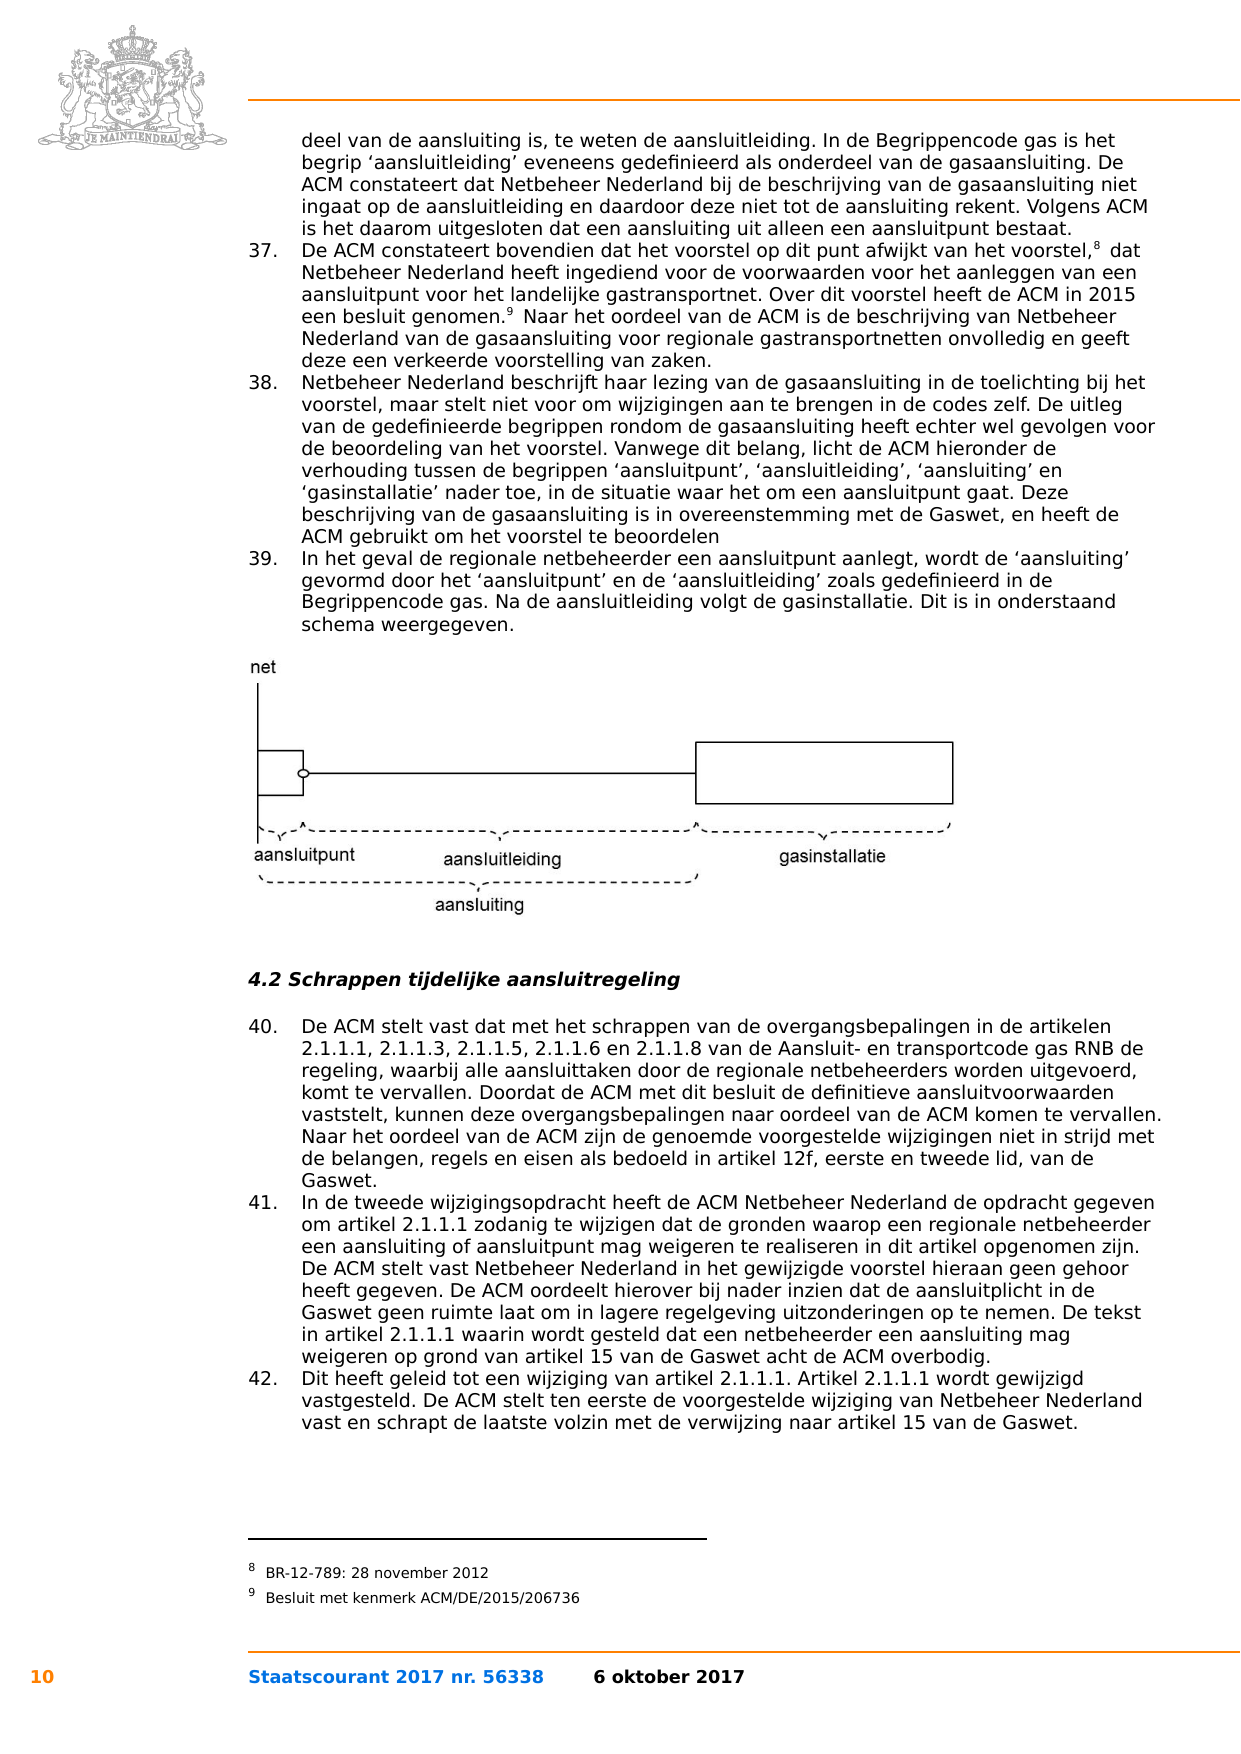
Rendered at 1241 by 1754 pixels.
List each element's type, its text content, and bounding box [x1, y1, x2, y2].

text Besluit met kenmerk ACM/DE/2015/206736 [248, 1586, 1163, 1608]
text 38. Netbeheer Nederland beschrijft haar lezing van de gasaansluiting in de toelichting bij het voorstel, maar stelt niet voor om wijzigingen aan te brengen in de codes zelf. De uitleg van de gedefinieerde begrippen rondom de gasaansluiting heeft echter wel gevolgen voor de beoordeling van het voorstel. Vanwege dit belang, licht de ACM hieronder de verhouding tussen de begrippen ‘aansluitpunt’, ‘aansluitleiding’, ‘aansluiting’ en ‘gasinstallatie’ nader toe, in de situatie waar het om een aansluitpunt gaat. Deze beschrijving van de gasaansluiting is in overeenstemming met de Gaswet, en heeft de ACM gebruikt om het voorstel te beoordelen [248, 372, 1163, 547]
picture [38, 25, 227, 150]
text 41. In de tweede wijzigingsopdracht heeft de ACM Netbeheer Nederland de opdracht gegeven om artikel 2.1.1.1 zodanig te wijzigen dat de gronden waarop een regionale netbeheerder een aansluiting of aansluitpunt mag weigeren te realiseren in dit artikel opgenomen zijn. De ACM stelt vast Netbeheer Nederland in het gewijzigde voorstel hieraan geen gehoor heeft gegeven. De ACM oordeelt hierover bij nader inzien dat de aansluitplicht in de Gaswet geen ruimte laat om in lagere regelgeving uitzonderingen op te nemen. De tekst in artikel 2.1.1.1 waarin wordt gesteld dat een netbeheerder een aansluiting mag weigeren op grond van artikel 15 van de Gaswet acht de ACM overbodig. [248, 1192, 1163, 1368]
text deel van de aansluiting is, te weten de aansluitleiding. In de Begrippencode gas is het begrip ‘aansluitleiding’ eveneens gedefinieerd als onderdeel van de gasaansluiting. De ACM constateert dat Netbeheer Nederland bij de beschrijving van de gasaansluiting niet ingaat op de aansluitleiding en daardoor deze niet tot de aansluiting rekent. Volgens ACM is het daarom uitgesloten dat een aansluiting uit alleen een aansluitpunt bestaat. [248, 130, 1163, 240]
picture [248, 657, 957, 917]
text 42. Dit heeft geleid tot een wijziging van artikel 2.1.1.1. Artikel 2.1.1.1 wordt gewijzigd vastgesteld. De ACM stelt ten eerste de voorgestelde wijziging van Netbeheer Nederland vast en schrapt de laatste volzin met de verwijzing naar artikel 15 van de Gaswet. [248, 1368, 1163, 1434]
text BR-12-789: 28 november 2012 [248, 1561, 1163, 1583]
text 40. De ACM stelt vast dat met het schrappen van de overgangsbepalingen in de artikelen 2.1.1.1, 2.1.1.3, 2.1.1.5, 2.1.1.6 en 2.1.1.8 van de Aansluit- en transportcode gas RNB de regeling, waarbij alle aansluittaken door de regionale netbeheerders worden uitgevoerd, komt te vervallen. Doordat de ACM met dit besluit de definitieve aansluitvoorwaarden vaststelt, kunnen deze overgangsbepalingen naar oordeel van de ACM komen te vervallen. Naar het oordeel van de ACM zijn de genoemde voorgestelde wijzigingen niet in strijd met de belangen, regels en eisen als bedoeld in artikel 12f, eerste en tweede lid, van de Gaswet. [248, 1016, 1163, 1192]
text 39. In het geval de regionale netbeheerder een aansluitpunt aanlegt, wordt de ‘aansluiting’ gevormd door het ‘aansluitpunt’ en de ‘aansluitleiding’ zoals gedefinieerd in de Begrippencode gas. Na de aansluitleiding volgt de gasinstallatie. Dit is in onderstaand schema weergegeven. [248, 547, 1163, 635]
subtitle 4.2 Schrappen tijdelijke aansluitregeling [248, 969, 1163, 991]
text 37. De ACM constateert bovendien dat het voorstel op dit punt afwijkt van het voorstel, dat Netbeheer Nederland heeft ingediend voor de voorwaarden voor het aanleggen van een aansluitpunt voor het landelijke gastransportnet. Over dit voorstel heeft de ACM in 2015 een besluit genomen. Naar het oordeel van de ACM is de beschrijving van Netbeheer Nederland van de gasaansluiting voor regionale gastransportnetten onvolledig en geeft deze een verkeerde voorstelling van zaken. [248, 240, 1163, 372]
